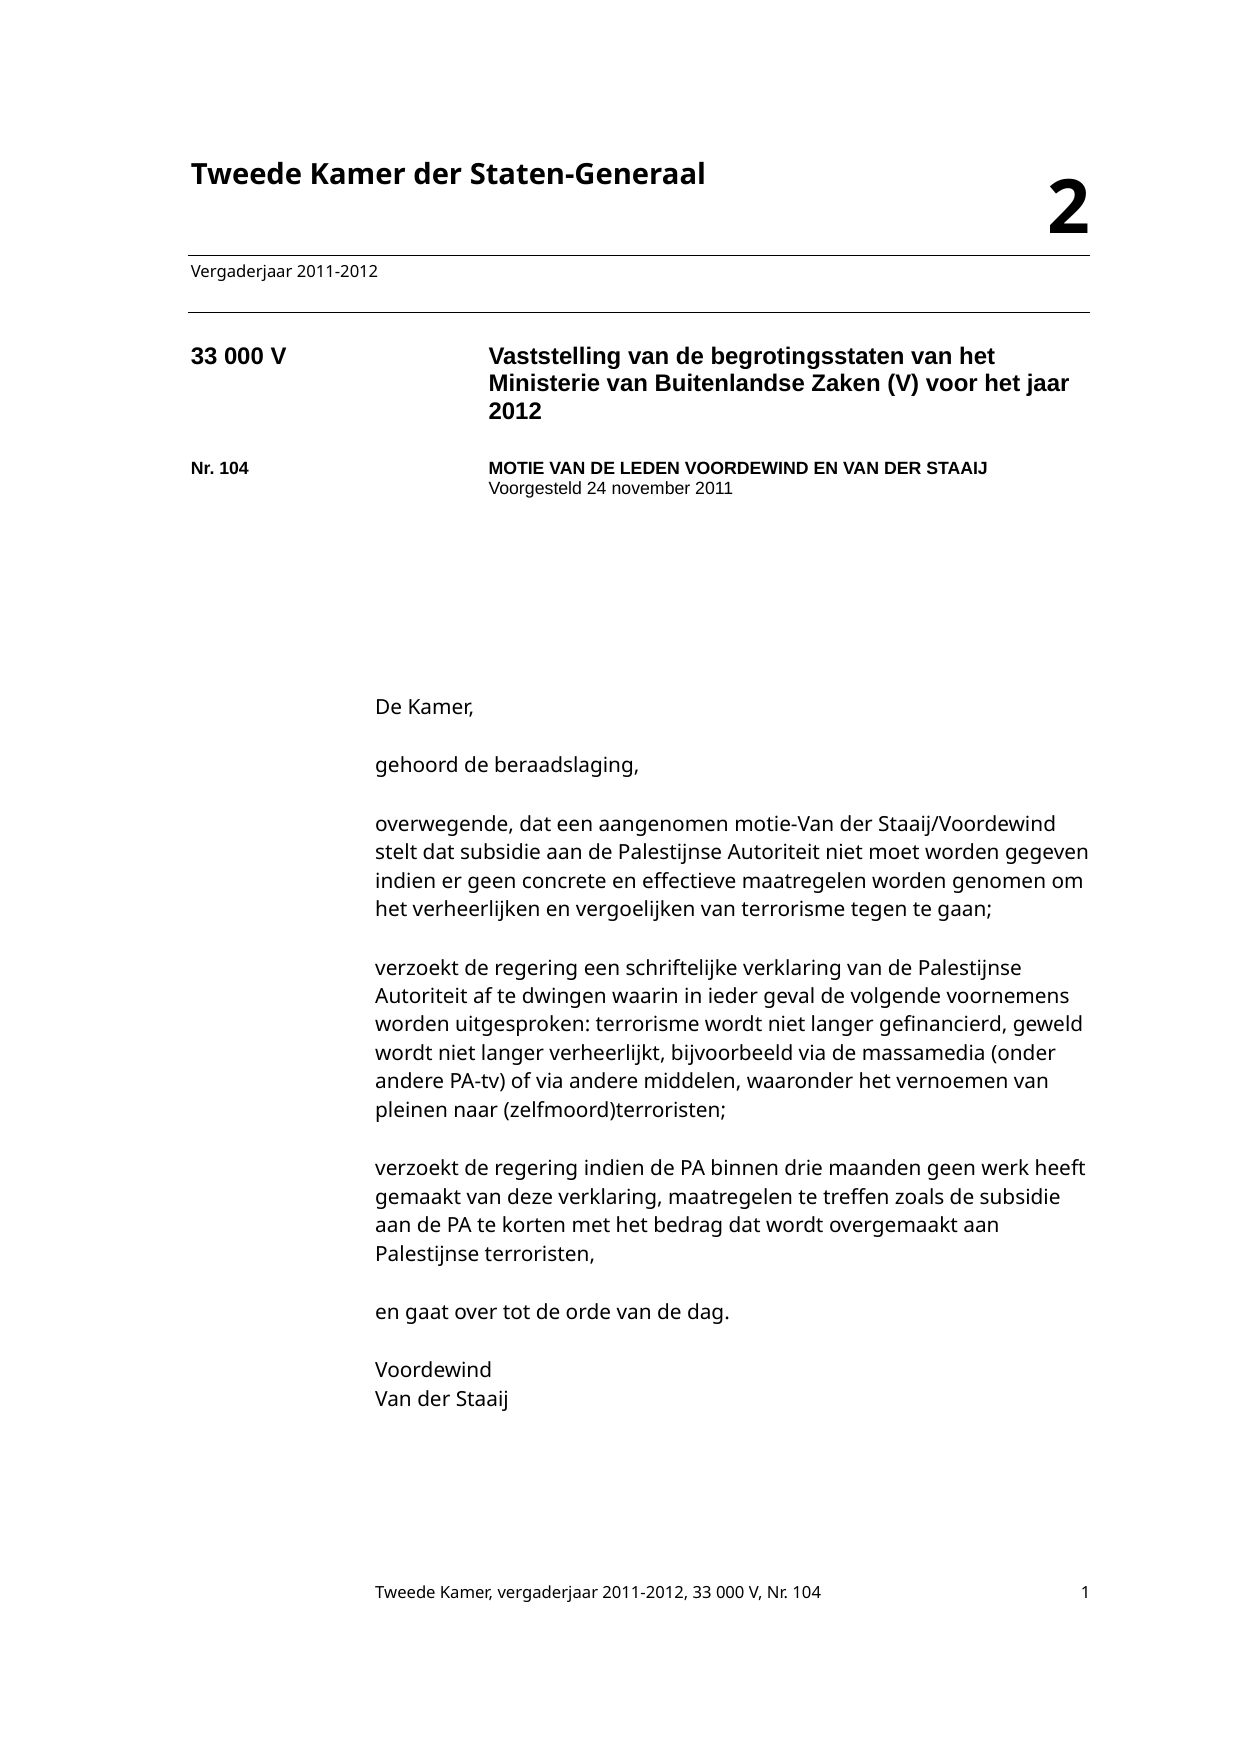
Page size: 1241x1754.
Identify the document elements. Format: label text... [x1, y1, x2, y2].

table_cell Vergaderjaar 2011-2012 [188, 256, 485, 312]
table_cell Nr. 104 [188, 455, 485, 573]
text verzoekt de regering een schriftelijke verklaring van de Palestijnse Autoriteit af te dwingen waarin in ieder geval de volgende voornemens worden uitgesproken: terrorisme wordt niet langer gefinancierd, geweld wordt niet langer verheerlijkt, bijvoorbeeld via de massamedia (onder andere PA-tv) of via andere middelen, waaronder het vernoemen van pleinen naar (zelfmoord)terroristen; [375, 953, 1090, 1123]
text en gaat over tot de orde van de dag. [375, 1297, 1090, 1326]
text overwegende, dat een aangenomen motie-Van der Staaij/Voordewind stelt dat subsidie aan de Palestijnse Autoriteit niet moet worden gegeven indien er geen concrete en effectieve maatregelen worden genomen om het verheerlijken en vergoelijken van terrorisme tegen te gaan; [375, 809, 1090, 923]
table_cell [485, 256, 1090, 312]
table_cell 33 000 V [188, 339, 485, 454]
table_cell [485, 313, 1090, 339]
text Van der Staaij [375, 1384, 1090, 1412]
table_cell MOTIE VAN DE LEDEN VOORDEWIND EN VAN DER STAAIJ Voorgesteld 24 november 2011 [485, 455, 1090, 573]
text De Kamer, [375, 692, 1090, 721]
text Voordewind [375, 1356, 1090, 1384]
table_cell Vaststelling van de begrotingsstaten van het Ministerie van Buitenlandse Zaken (V) voor het jaar 2012 [485, 339, 1090, 454]
table_header Tweede Kamer der Staten-Generaal [188, 150, 909, 255]
text verzoekt de regering indien de PA binnen drie maanden geen werk heeft gemaakt van deze verklaring, maatregelen te treffen zoals de subsidie aan de PA te korten met het bedrag dat wordt overgemaakt aan Palestijnse terroristen, [375, 1153, 1090, 1267]
table_cell [188, 313, 485, 339]
table_header 2 [910, 150, 1090, 255]
text gehoord de beraadslaging, [375, 751, 1090, 779]
